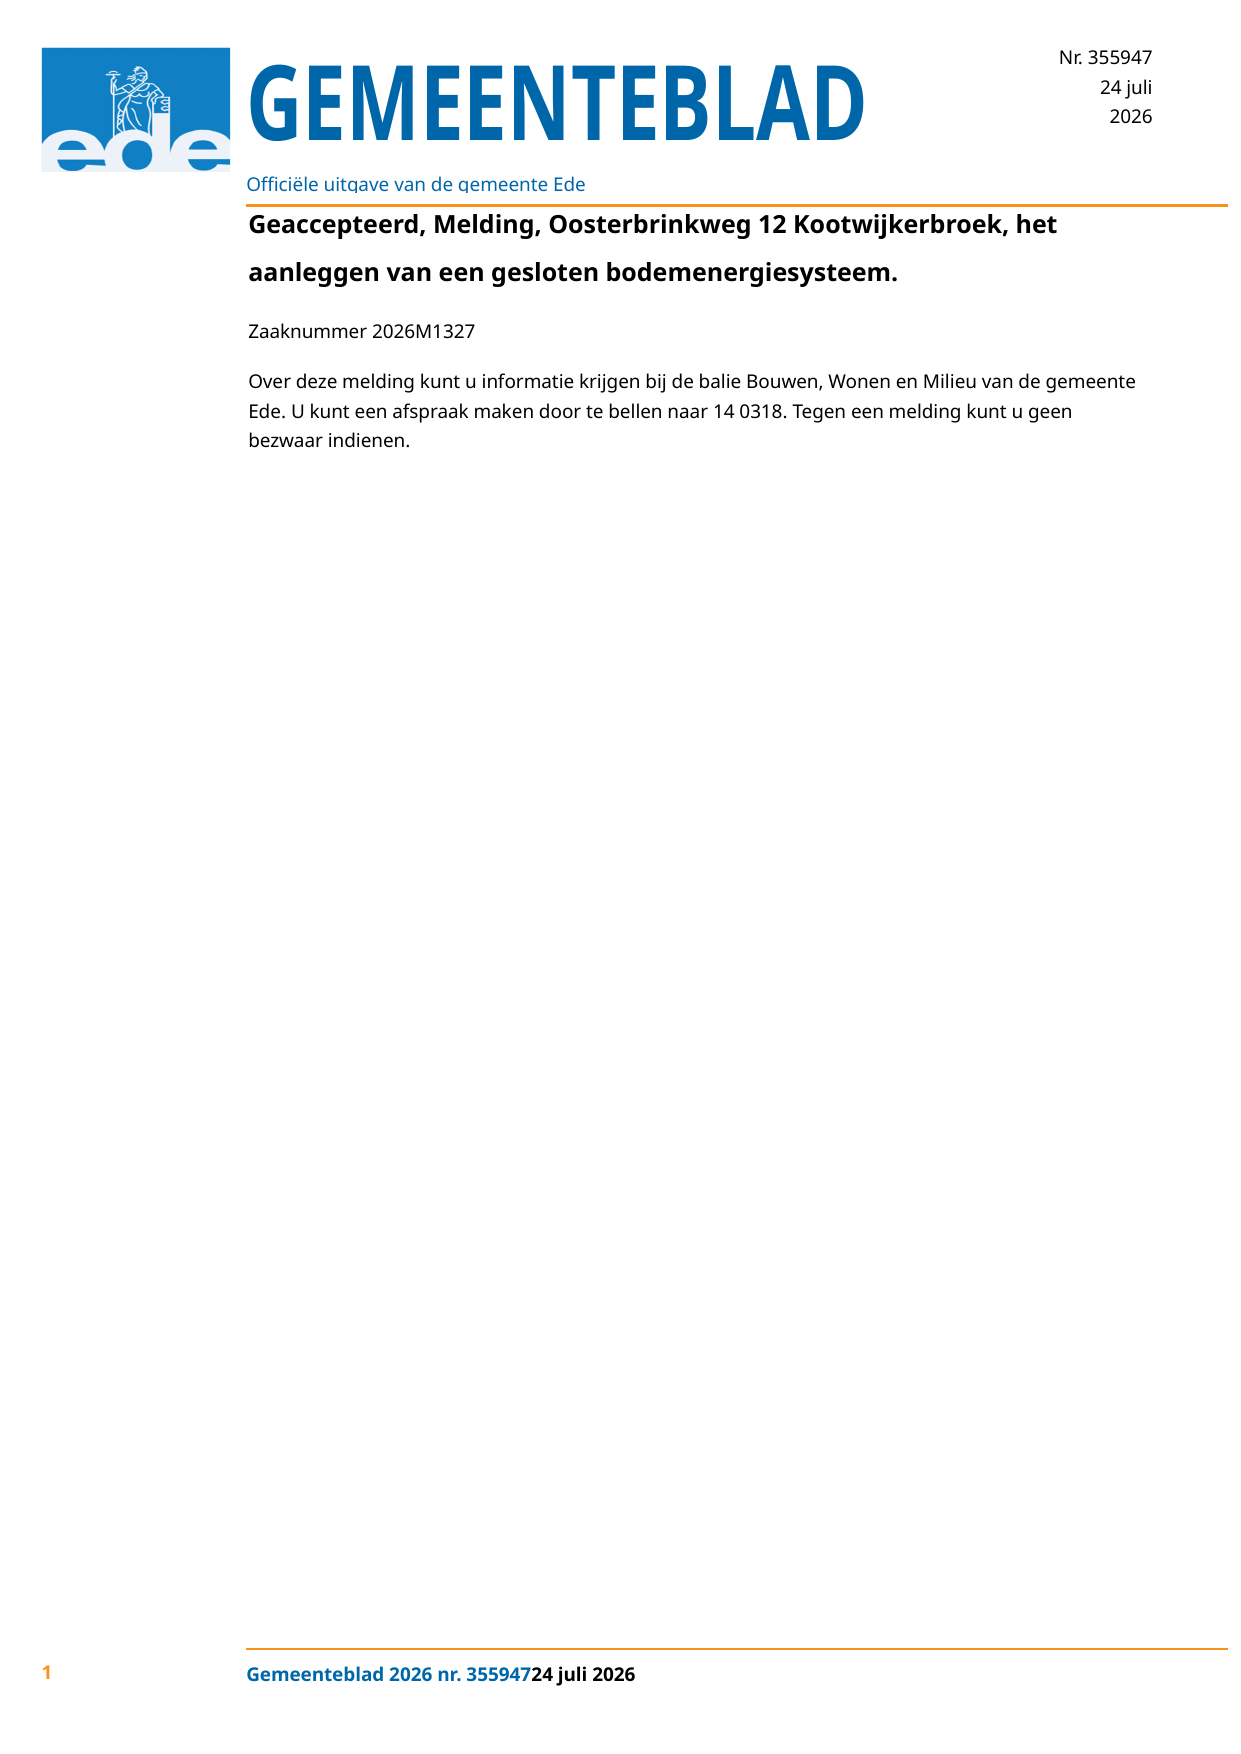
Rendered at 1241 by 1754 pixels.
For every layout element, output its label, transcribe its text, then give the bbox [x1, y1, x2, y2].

picture [41, 47, 231, 172]
text Geaccepteerd, Melding, Oosterbrinkweg 12 Kootwijkerbroek, het aanleggen van een gesloten bodemenergiesysteem. [248, 207, 1152, 288]
text Over deze melding kunt u informatie krijgen bij de balie Bouwen, Wonen en Milieu van de gemeente Ede. U kunt een afspraak maken door te bellen naar 14 0318. Tegen een melding kunt u geen bezwaar indienen. [248, 368, 1152, 453]
text Zaaknummer 2026M1327 [248, 318, 1152, 344]
